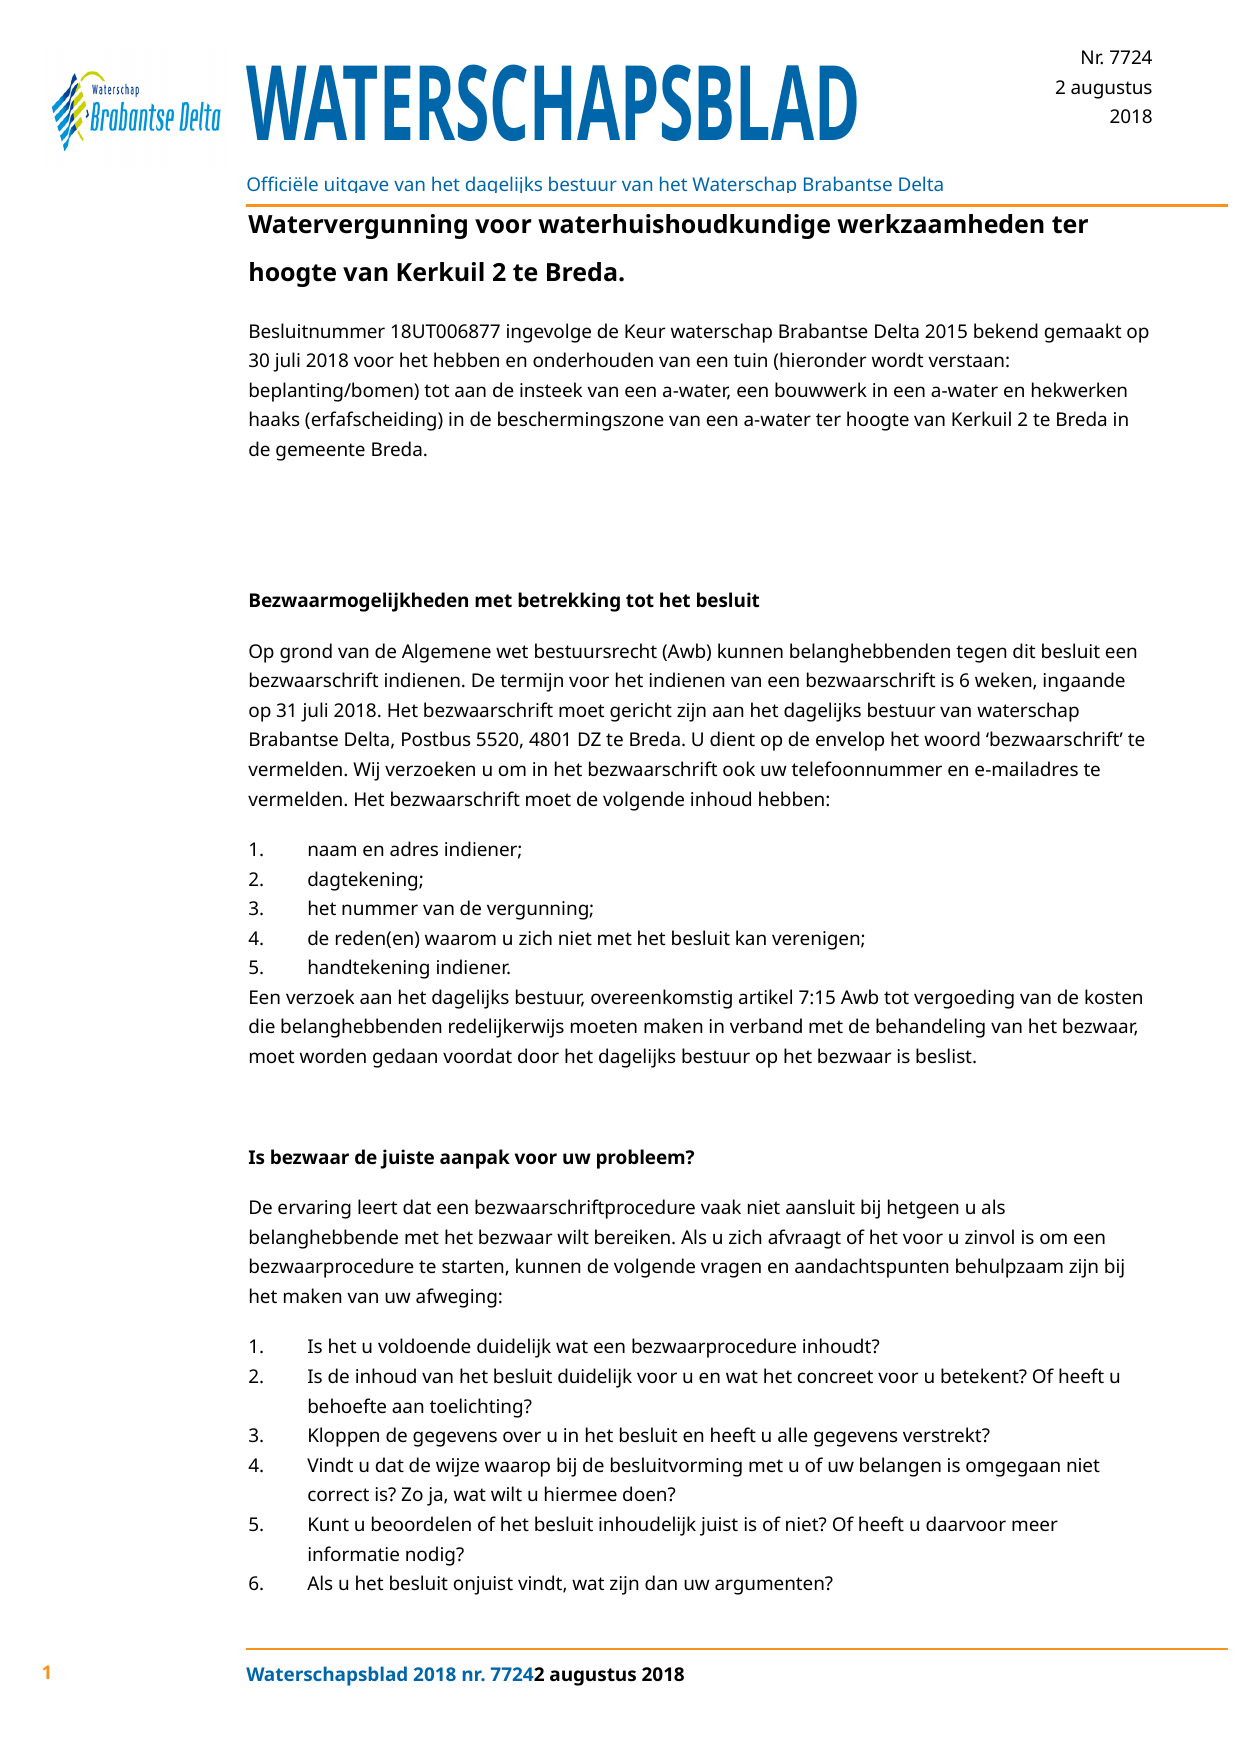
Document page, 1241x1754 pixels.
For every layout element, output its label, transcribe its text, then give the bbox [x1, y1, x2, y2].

list Vindt u dat de wijze waarop bij de besluitvorming met u of uw belangen is omgegaan niet correct is? Zo ja, wat wilt u hiermee doen? [248, 1452, 1152, 1507]
list handtekening indiener. [248, 954, 1152, 980]
list het nummer van de vergunning; [248, 895, 1152, 921]
list Kunt u beoordelen of het besluit inhoudelijk juist is of niet? Of heeft u daarvoor meer informatie nodig? [248, 1511, 1152, 1567]
text Een verzoek aan het dagelijks bestuur, overeenkomstig artikel 7:15 Awb tot vergoeding van de kosten die belanghebbenden redelijkerwijs moeten maken in verband met de behandeling van het bezwaar, moet worden gedaan voordat door het dagelijks bestuur op het bezwaar is beslist. [248, 984, 1152, 1069]
list Is het u voldoende duidelijk wat een bezwaarprocedure inhoudt? [248, 1334, 1152, 1359]
list Kloppen de gegevens over u in het besluit en heeft u alle gegevens verstrekt? [248, 1422, 1152, 1448]
text De ervaring leert dat een bezwaarschriftprocedure vaak niet aansluit bij hetgeen u als belanghebbende met het bezwaar wilt bereiken. Als u zich afvraagt of het voor u zinvol is om een bezwaarprocedure te starten, kunnen de volgende vragen en aandachtspunten behulpzaam zijn bij het maken van uw afweging: [248, 1194, 1152, 1309]
list de reden(en) waarom u zich niet met het besluit kan verenigen; [248, 925, 1152, 951]
list Is de inhoud van het besluit duidelijk voor u en wat het concreet voor u betekent? Of heeft u behoefte aan toelichting? [248, 1363, 1152, 1419]
text Bezwaarmogelijkheden met betrekking tot het besluit [248, 587, 1152, 613]
text Besluitnummer 18UT006877 ingevolge de Keur waterschap Brabantse Delta 2015 bekend gemaakt op 30 juli 2018 voor het hebben en onderhouden van een tuin (hieronder wordt verstaan: beplanting/bomen) tot aan de insteek van een a-water, een bouwwerk in een a-water en hekwerken haaks (erfafscheiding) in de beschermingszone van een a-water ter hoogte van Kerkuil 2 te Breda in de gemeente Breda. [248, 318, 1152, 462]
picture [41, 47, 231, 172]
text Op grond van de Algemene wet bestuursrecht (Awb) kunnen belanghebbenden tegen dit besluit een bezwaarschrift indienen. De termijn voor het indienen van een bezwaarschrift is 6 weken, ingaande op 31 juli 2018. Het bezwaarschrift moet gericht zijn aan het dagelijks bestuur van waterschap Brabantse Delta, Postbus 5520, 4801 DZ te Breda. U dient op de envelop het woord ‘bezwaarschrift’ te vermelden. Wij verzoeken u om in het bezwaarschrift ook uw telefoonnummer en e‑mailadres te vermelden. Het bezwaarschrift moet de volgende inhoud hebben: [248, 638, 1152, 812]
text Watervergunning voor waterhuishoudkundige werkzaamheden ter hoogte van Kerkuil 2 te Breda. [248, 207, 1152, 288]
list dagtekening; [248, 866, 1152, 892]
list Als u het besluit onjuist vindt, wat zijn dan uw argumenten? [248, 1570, 1152, 1596]
text Is bezwaar de juiste aanpak voor uw probleem? [248, 1144, 1152, 1170]
list naam en adres indiener; [248, 836, 1152, 862]
